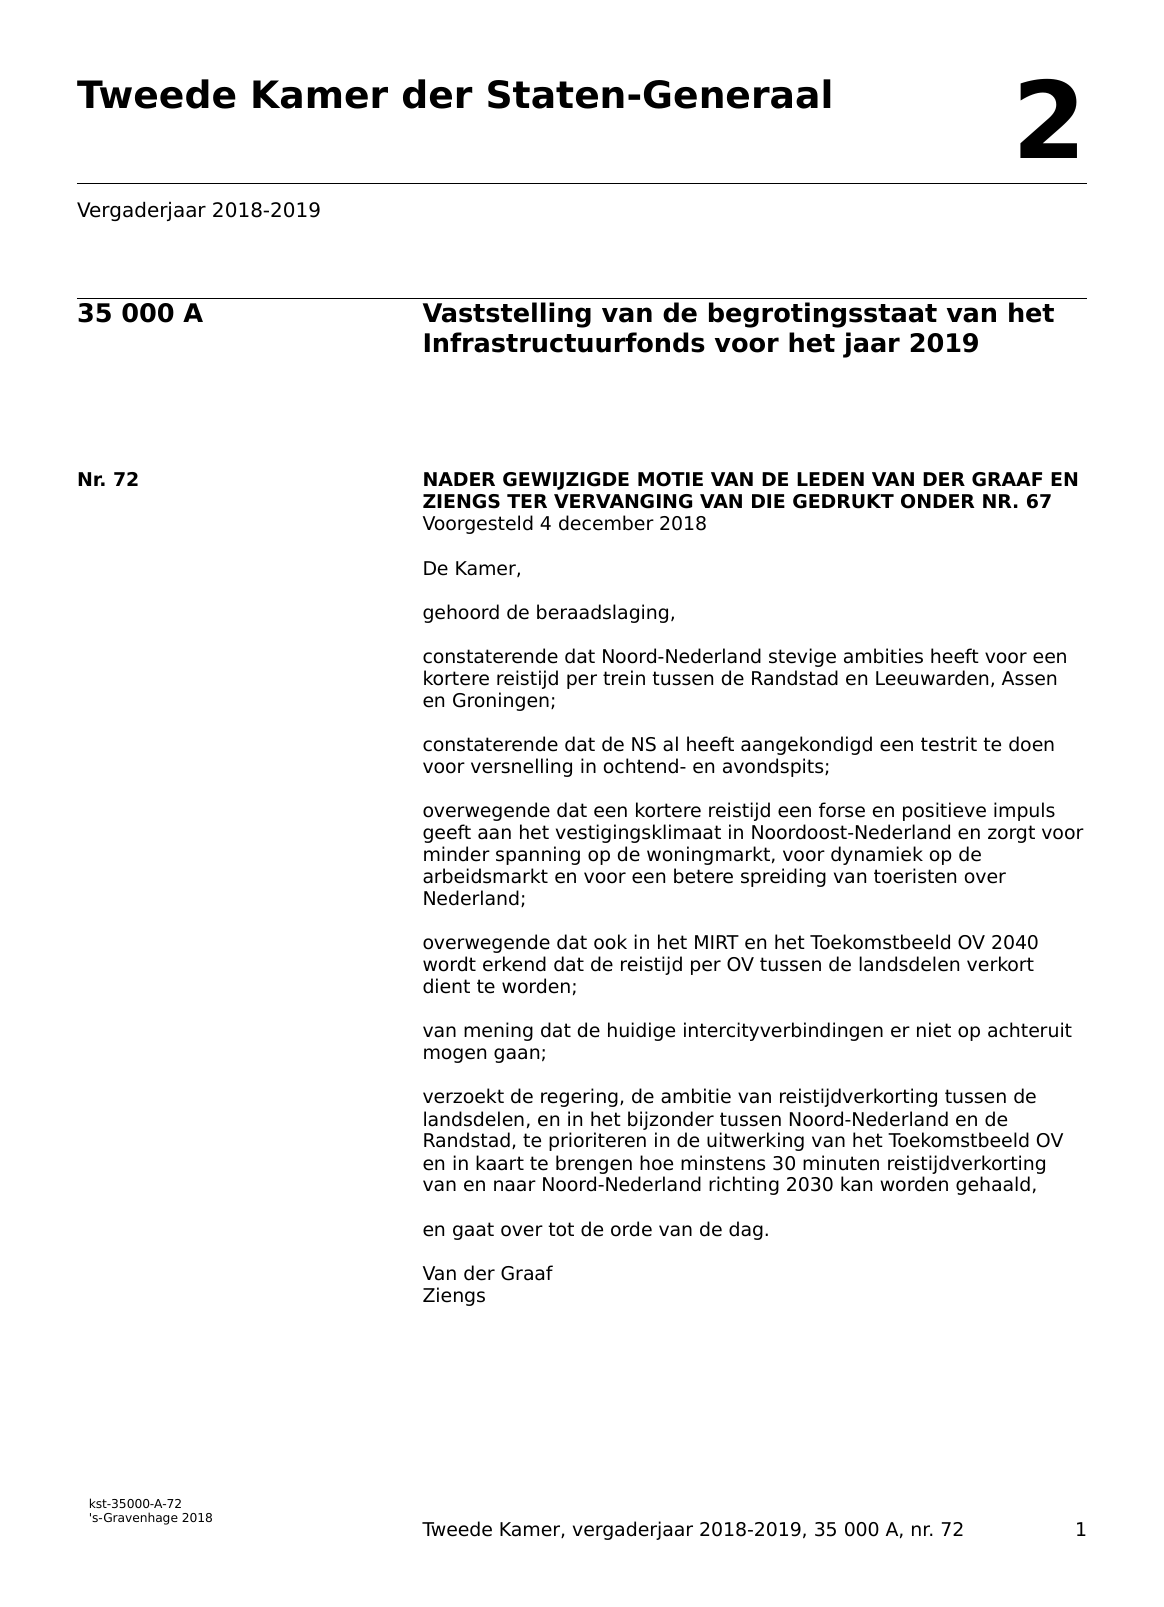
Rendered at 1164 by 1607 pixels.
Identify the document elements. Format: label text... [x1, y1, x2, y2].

text en gaat over tot de orde van de dag. [422, 1218, 1087, 1241]
text verzoekt de regering, de ambitie van reistijdverkorting tussen de landsdelen, en in het bijzonder tussen Noord-Nederland en de Randstad, te prioriteren in de uitwerking van het Toekomstbeeld OV en in kaart te brengen hoe minstens 30 minuten reistijdverkorting van en naar Noord-Nederland richting 2030 kan worden gehaald, [422, 1086, 1087, 1196]
text 's-Gravenhage 2018 [88, 1511, 323, 1525]
text constaterende dat Noord-Nederland stevige ambities heeft voor een kortere reistijd per trein tussen de Randstad en Leeuwarden, Assen en Groningen; [422, 646, 1087, 712]
text overwegende dat ook in het MIRT en het Toekomstbeeld OV 2040 wordt erkend dat de reistijd per OV tussen de landsdelen verkort dient te worden; [422, 932, 1087, 998]
subtitle Nr. 72 NADER GEWIJZIGDE MOTIE VAN DE LEDEN VAN DER GRAAF EN ZIENGS TER VERVANGING VAN DIE GEDRUKT ONDER NR. 67 [77, 469, 1087, 513]
text Van der Graaf [422, 1263, 1087, 1285]
table_cell Vergaderjaar 2018-2019 [77, 184, 1087, 298]
text constaterende dat de NS al heeft aangekondigd een testrit te doen voor versnelling in ochtend- en avondspits; [422, 734, 1087, 778]
text kst-35000-A-72 [88, 1497, 323, 1511]
table_header Tweede Kamer der Staten-Generaal [77, 59, 886, 183]
text gehoord de beraadslaging, [422, 602, 1087, 624]
text overwegende dat een kortere reistijd een forse en positieve impuls geeft aan het vestigingsklimaat in Noordoost-Nederland en zorgt voor minder spanning op de woningmarkt, voor dynamiek op de arbeidsmarkt en voor een betere spreiding van toeristen over Nederland; [422, 800, 1087, 910]
text De Kamer, [422, 557, 1087, 579]
text van mening dat de huidige intercityverbindingen er niet op achteruit mogen gaan; [422, 1020, 1087, 1064]
subtitle 35 000 A Vaststelling van de begrotingsstaat van het Infrastructuurfonds voor het jaar 2019 [77, 299, 1087, 358]
table_header 2 [886, 59, 1087, 183]
text Ziengs [422, 1285, 1087, 1307]
text Voorgesteld 4 december 2018 [422, 513, 1087, 535]
